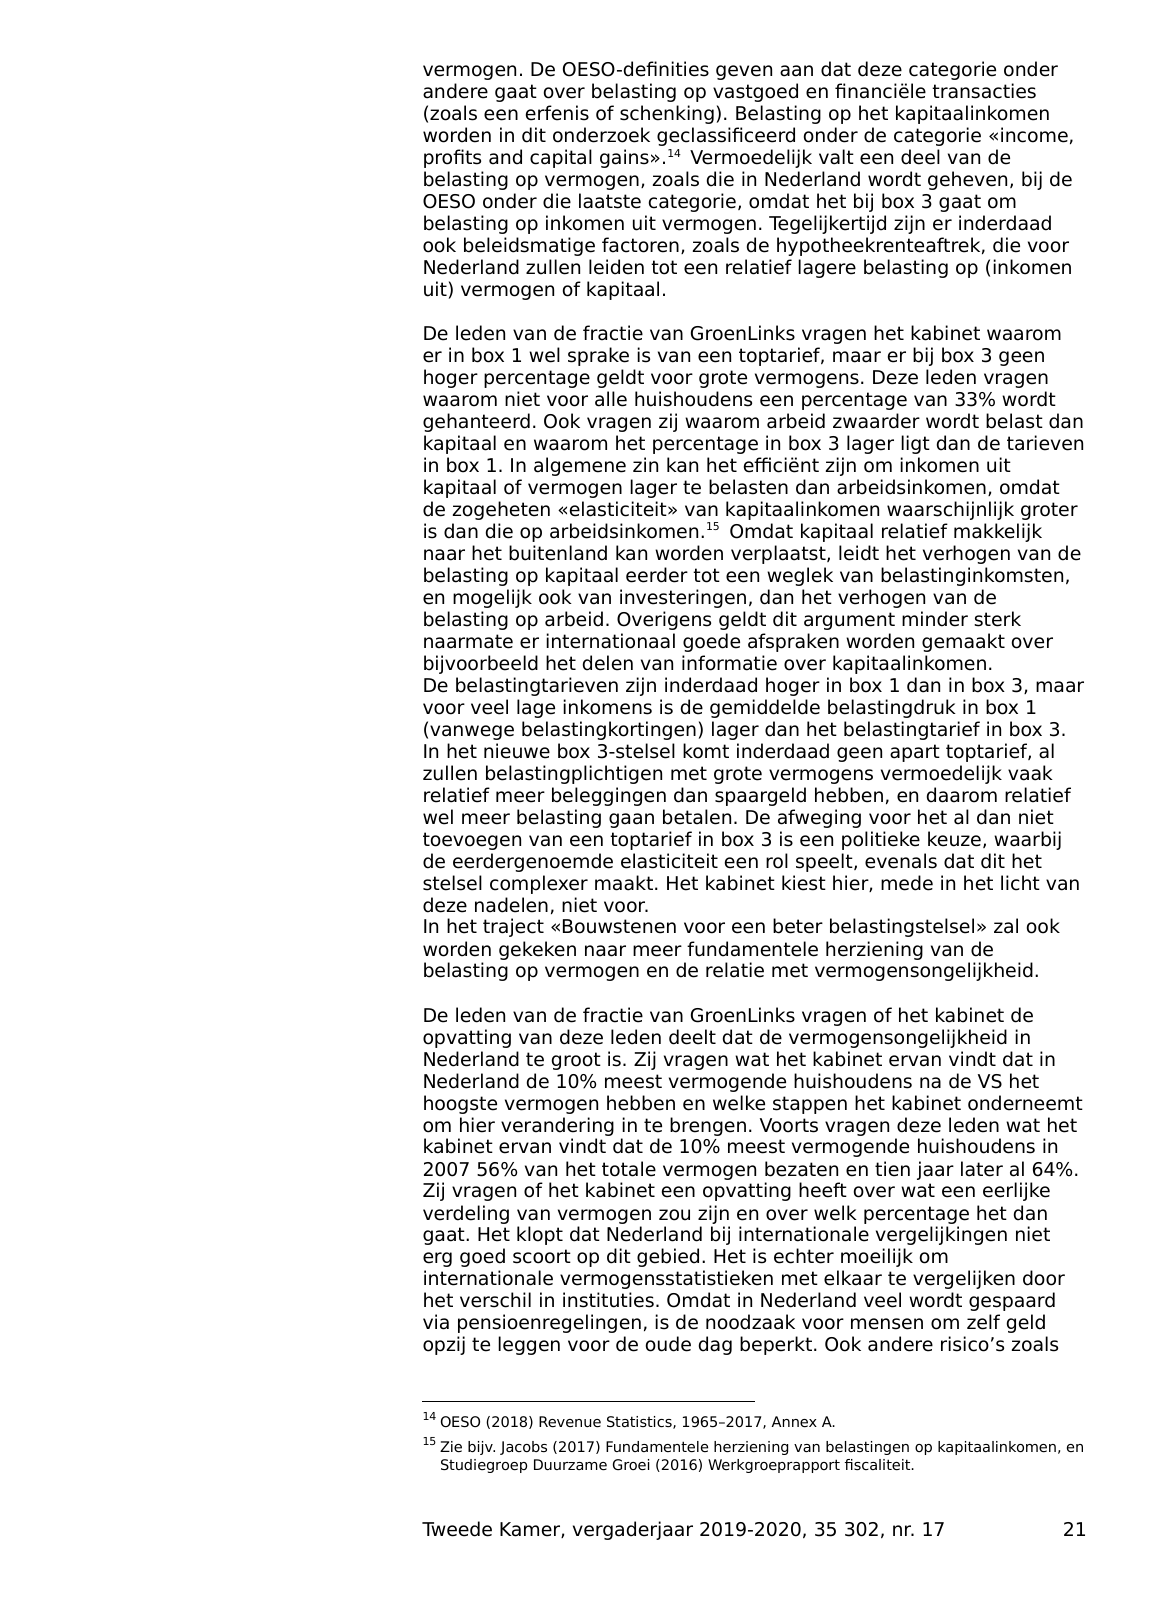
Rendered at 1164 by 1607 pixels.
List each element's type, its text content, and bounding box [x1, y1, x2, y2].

text De leden van de fractie van GroenLinks vragen of het kabinet de opvatting van deze leden deelt dat de vermogensongelijkheid in Nederland te groot is. Zij vragen wat het kabinet ervan vindt dat in Nederland de 10% meest vermogende huishoudens na de VS het hoogste vermogen hebben en welke stappen het kabinet onderneemt om hier verandering in te brengen. Voorts vragen deze leden wat het kabinet ervan vindt dat de 10% meest vermogende huishoudens in 2007 56% van het totale vermogen bezaten en tien jaar later al 64%. Zij vragen of het kabinet een opvatting heeft over wat een eerlijke verdeling van vermogen zou zijn en over welk percentage het dan gaat. Het klopt dat Nederland bij internationale vergelijkingen niet erg goed scoort op dit gebied. Het is echter moeilijk om internationale vermogensstatistieken met elkaar te vergelijken door het verschil in instituties. Omdat in Nederland veel wordt gespaard via pensioenregelingen, is de noodzaak voor mensen om zelf geld opzij te leggen voor de oude dag beperkt. Ook andere risico’s zoals [422, 1004, 1087, 1356]
text De leden van de fractie van GroenLinks vragen het kabinet waarom er in box 1 wel sprake is van een toptarief, maar er bij box 3 geen hoger percentage geldt voor grote vermogens. Deze leden vragen waarom niet voor alle huishoudens een percentage van 33% wordt gehanteerd. Ook vragen zij waarom arbeid zwaarder wordt belast dan kapitaal en waarom het percentage in box 3 lager ligt dan de tarieven in box 1. In algemene zin kan het efficiënt zijn om inkomen uit kapitaal of vermogen lager te belasten dan arbeidsinkomen, omdat de zogeheten «elasticiteit» van kapitaalinkomen waarschijnlijk groter is dan die op arbeidsinkomen. Omdat kapitaal relatief makkelijk naar het buitenland kan worden verplaatst, leidt het verhogen van de belasting op kapitaal eerder tot een weglek van belastinginkomsten, en mogelijk ook van investeringen, dan het verhogen van de belasting op arbeid. Overigens geldt dit argument minder sterk naarmate er internationaal goede afspraken worden gemaakt over bijvoorbeeld het delen van informatie over kapitaalinkomen. [422, 323, 1087, 675]
text Zie bijv. Jacobs (2017) Fundamentele herziening van belastingen op kapitaalinkomen, en Studiegroep Duurzame Groei (2016) Werkgroeprapport fiscaliteit. [422, 1435, 1087, 1474]
text De belastingtarieven zijn inderdaad hoger in box 1 dan in box 3, maar voor veel lage inkomens is de gemiddelde belastingdruk in box 1 (vanwege belastingkortingen) lager dan het belastingtarief in box 3. In het nieuwe box 3-stelsel komt inderdaad geen apart toptarief, al zullen belastingplichtigen met grote vermogens vermoedelijk vaak relatief meer beleggingen dan spaargeld hebben, en daarom relatief wel meer belasting gaan betalen. De afweging voor het al dan niet toevoegen van een toptarief in box 3 is een politieke keuze, waarbij de eerdergenoemde elasticiteit een rol speelt, evenals dat dit het stelsel complexer maakt. Het kabinet kiest hier, mede in het licht van deze nadelen, niet voor. [422, 675, 1087, 916]
text vermogen. De OESO-definities geven aan dat deze categorie onder andere gaat over belasting op vastgoed en financiële transacties (zoals een erfenis of schenking). Belasting op het kapitaalinkomen worden in dit onderzoek geclassificeerd onder de categorie «income, profits and capital gains». Vermoedelijk valt een deel van de belasting op vermogen, zoals die in Nederland wordt geheven, bij de OESO onder die laatste categorie, omdat het bij box 3 gaat om belasting op inkomen uit vermogen. Tegelijkertijd zijn er inderdaad ook beleidsmatige factoren, zoals de hypotheekrenteaftrek, die voor Nederland zullen leiden tot een relatief lagere belasting op (inkomen uit) vermogen of kapitaal. [422, 59, 1087, 301]
text In het traject «Bouwstenen voor een beter belastingstelsel» zal ook worden gekeken naar meer fundamentele herziening van de belasting op vermogen en de relatie met vermogensongelijkheid. [422, 916, 1087, 982]
text OESO (2018) Revenue Statistics, 1965–2017, Annex A. [422, 1410, 1087, 1432]
